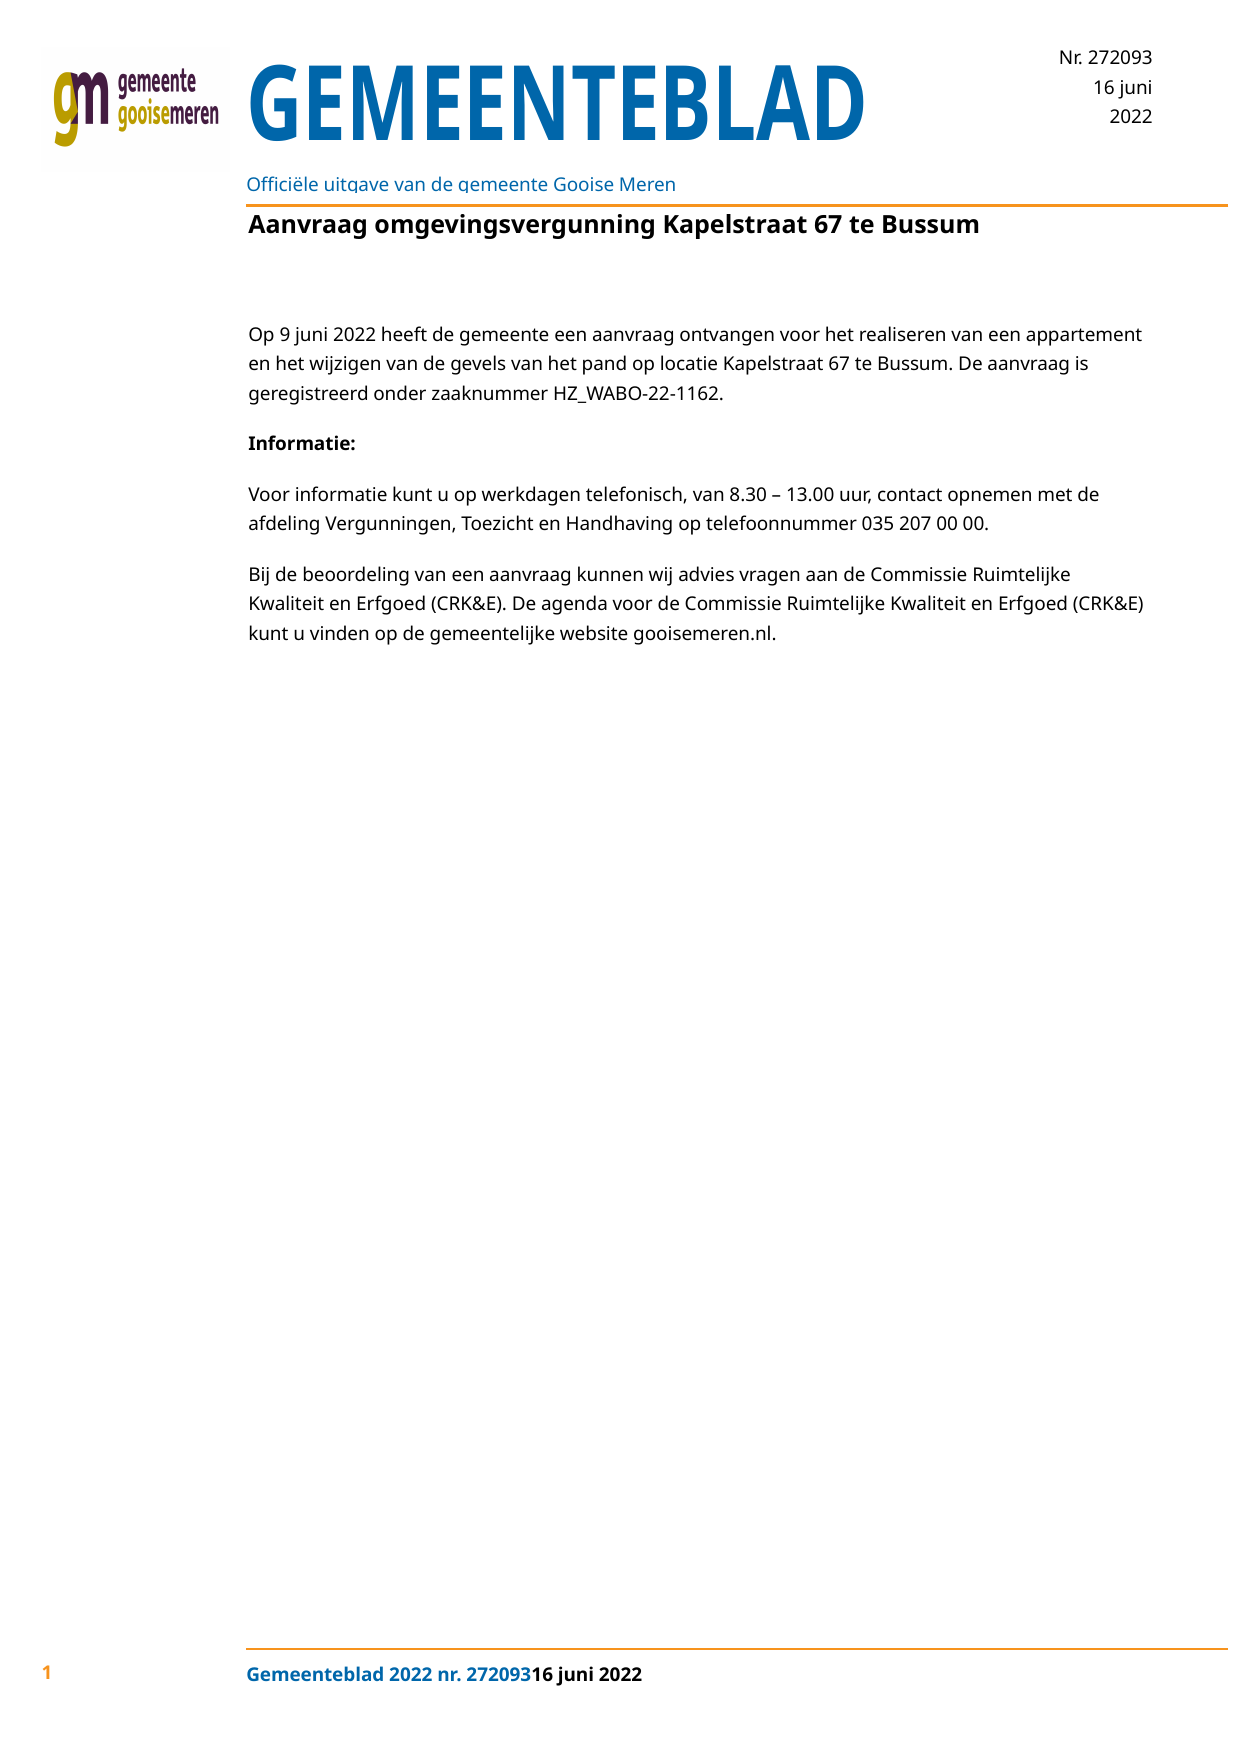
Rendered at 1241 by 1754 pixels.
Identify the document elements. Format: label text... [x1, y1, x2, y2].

text Aanvraag omgevingsvergunning Kapelstraat 67 te Bussum [248, 207, 1152, 241]
picture [41, 47, 231, 172]
text Voor informatie kunt u op werkdagen telefonisch, van 8.30 – 13.00 uur, contact opnemen met de afdeling Vergunningen, Toezicht en Handhaving op telefoonnummer 035 207 00 00. [248, 481, 1152, 536]
text Informatie: [248, 430, 1152, 456]
text Op 9 juni 2022 heeft de gemeente een aanvraag ontvangen voor het realiseren van een appartement en het wijzigen van de gevels van het pand op locatie Kapelstraat 67 te Bussum. De aanvraag is geregistreerd onder zaaknummer HZ_WABO-22-1162. [248, 321, 1152, 406]
text Bij de beoordeling van een aanvraag kunnen wij advies vragen aan de Commissie Ruimtelijke Kwaliteit en Erfgoed (CRK&E). De agenda voor de Commissie Ruimtelijke Kwaliteit en Erfgoed (CRK&E) kunt u vinden op de gemeentelijke website gooisemeren.nl. [248, 561, 1152, 646]
